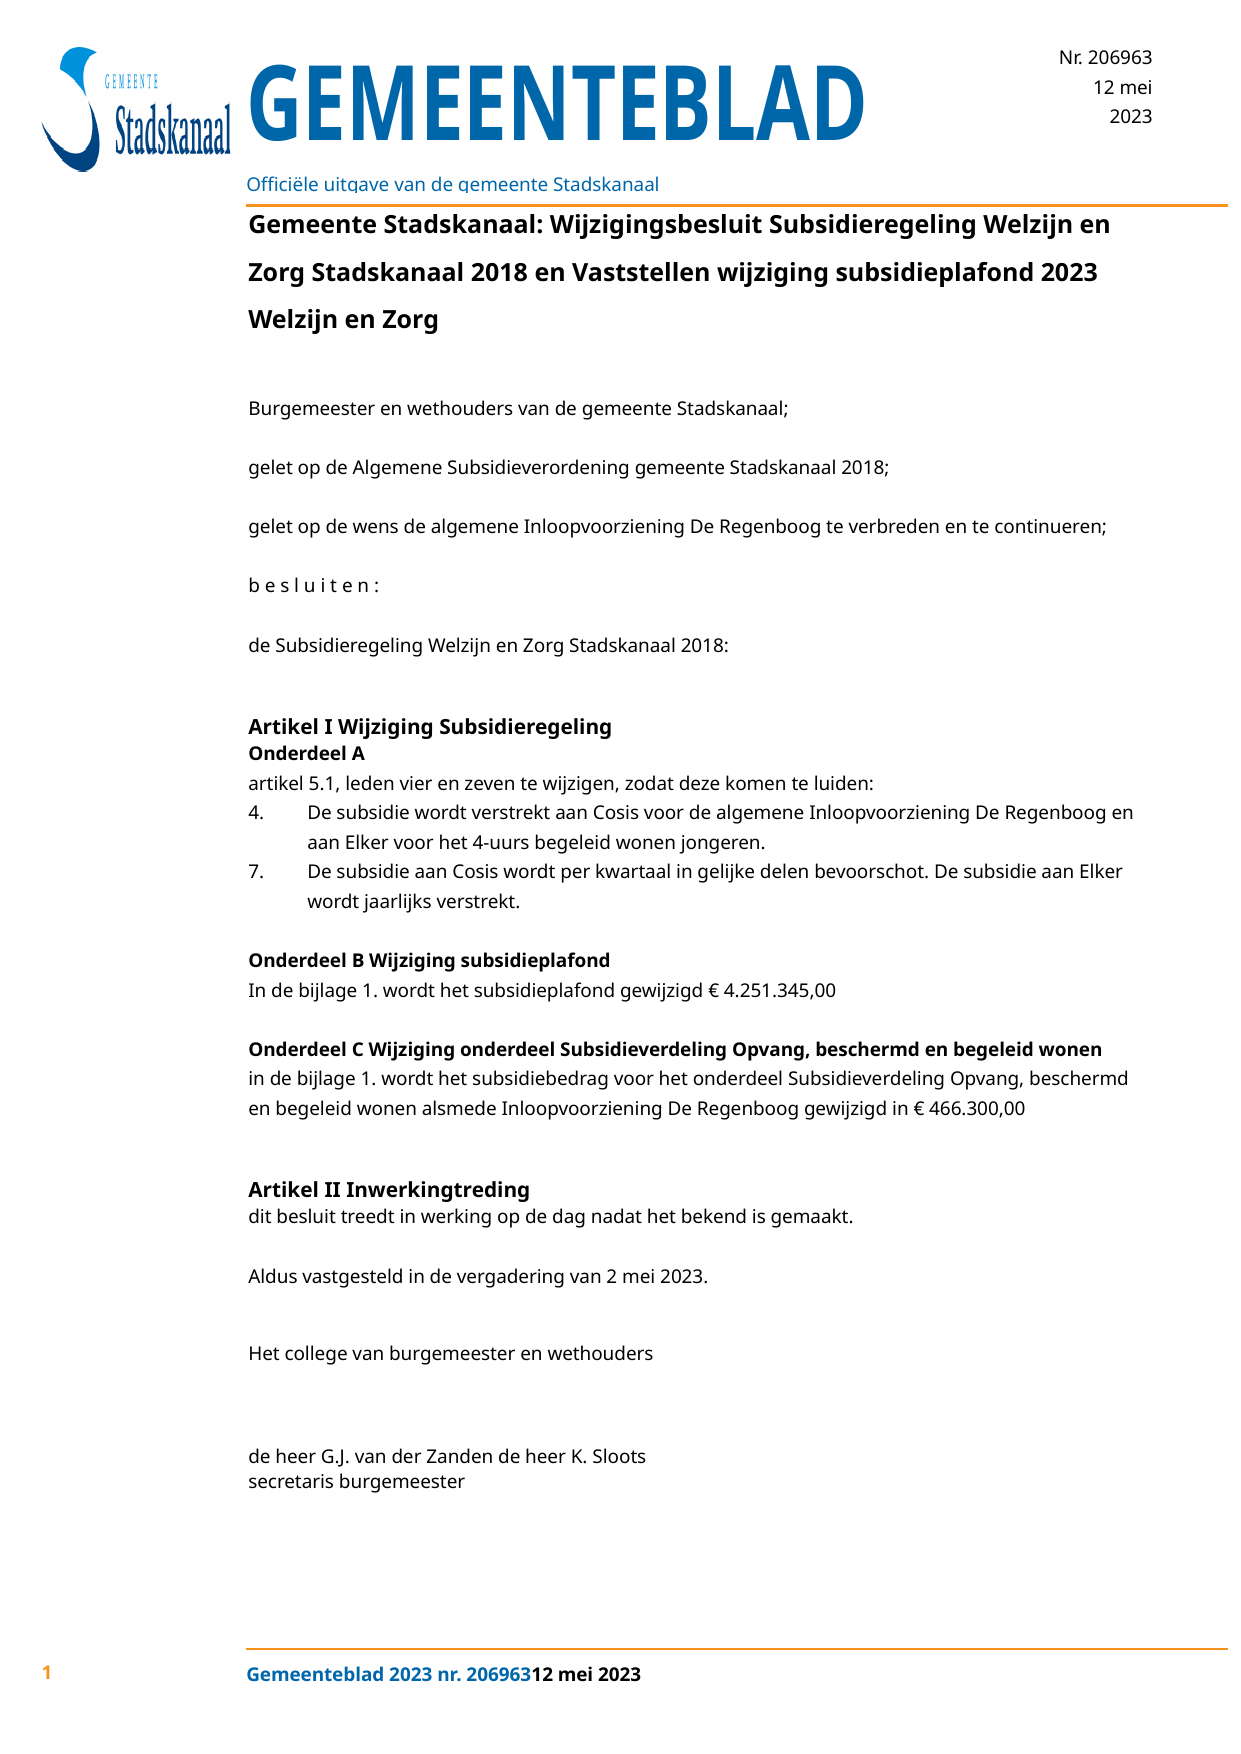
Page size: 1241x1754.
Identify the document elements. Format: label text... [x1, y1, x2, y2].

text de Subsidieregeling Welzijn en Zorg Stadskanaal 2018: [248, 632, 1152, 657]
text Burgemeester en wethouders van de gemeente Stadskanaal; [248, 395, 1152, 421]
list De subsidie wordt verstrekt aan Cosis voor de algemene Inloopvoorziening De Regenboog en aan Elker voor het 4-uurs begeleid wonen jongeren. [248, 799, 1152, 855]
text Het college van burgemeester en wethouders [248, 1340, 1152, 1366]
text in de bijlage 1. wordt het subsidiebedrag voor het onderdeel Subsidieverdeling Opvang, beschermd en begeleid wonen alsmede Inloopvoorziening De Regenboog gewijzigd in € 466.300,00 [248, 1066, 1152, 1121]
text Gemeente Stadskanaal: Wijzigingsbesluit Subsidieregeling Welzijn en Zorg Stadskanaal 2018 en Vaststellen wijziging subsidieplafond 2023 Welzijn en Zorg [248, 207, 1152, 336]
picture [41, 47, 231, 172]
text b e s l u i t e n : [248, 573, 1152, 598]
text dit besluit treedt in werking op de dag nadat het bekend is gemaakt. [248, 1204, 1152, 1229]
text Onderdeel A [248, 740, 1152, 766]
text Artikel II Inwerkingtreding [248, 1175, 1152, 1204]
text gelet op de wens de algemene Inloopvoorziening De Regenboog te verbreden en te continueren; [248, 513, 1152, 539]
text Onderdeel C Wijziging onderdeel Subsidieverdeling Opvang, beschermd en begeleid wonen [248, 1036, 1152, 1062]
text artikel 5.1, leden vier en zeven te wijzigen, zodat deze komen te luiden: [248, 770, 1152, 796]
text de heer G.J. van der Zanden de heer K. Sloots [248, 1443, 1152, 1469]
text Aldus vastgesteld in de vergadering van 2 mei 2023. [248, 1263, 1152, 1288]
list De subsidie aan Cosis wordt per kwartaal in gelijke delen bevoorschot. De subsidie aan Elker wordt jaarlijks verstrekt. [248, 858, 1152, 914]
text In de bijlage 1. wordt het subsidieplafond gewijzigd € 4.251.345,00 [248, 977, 1152, 1003]
text gelet op de Algemene Subsidieverordening gemeente Stadskanaal 2018; [248, 454, 1152, 480]
text Onderdeel B Wijziging subsidieplafond [248, 947, 1152, 973]
text secretaris burgemeester [248, 1469, 1152, 1494]
text Artikel I Wijziging Subsidieregeling [248, 712, 1152, 740]
